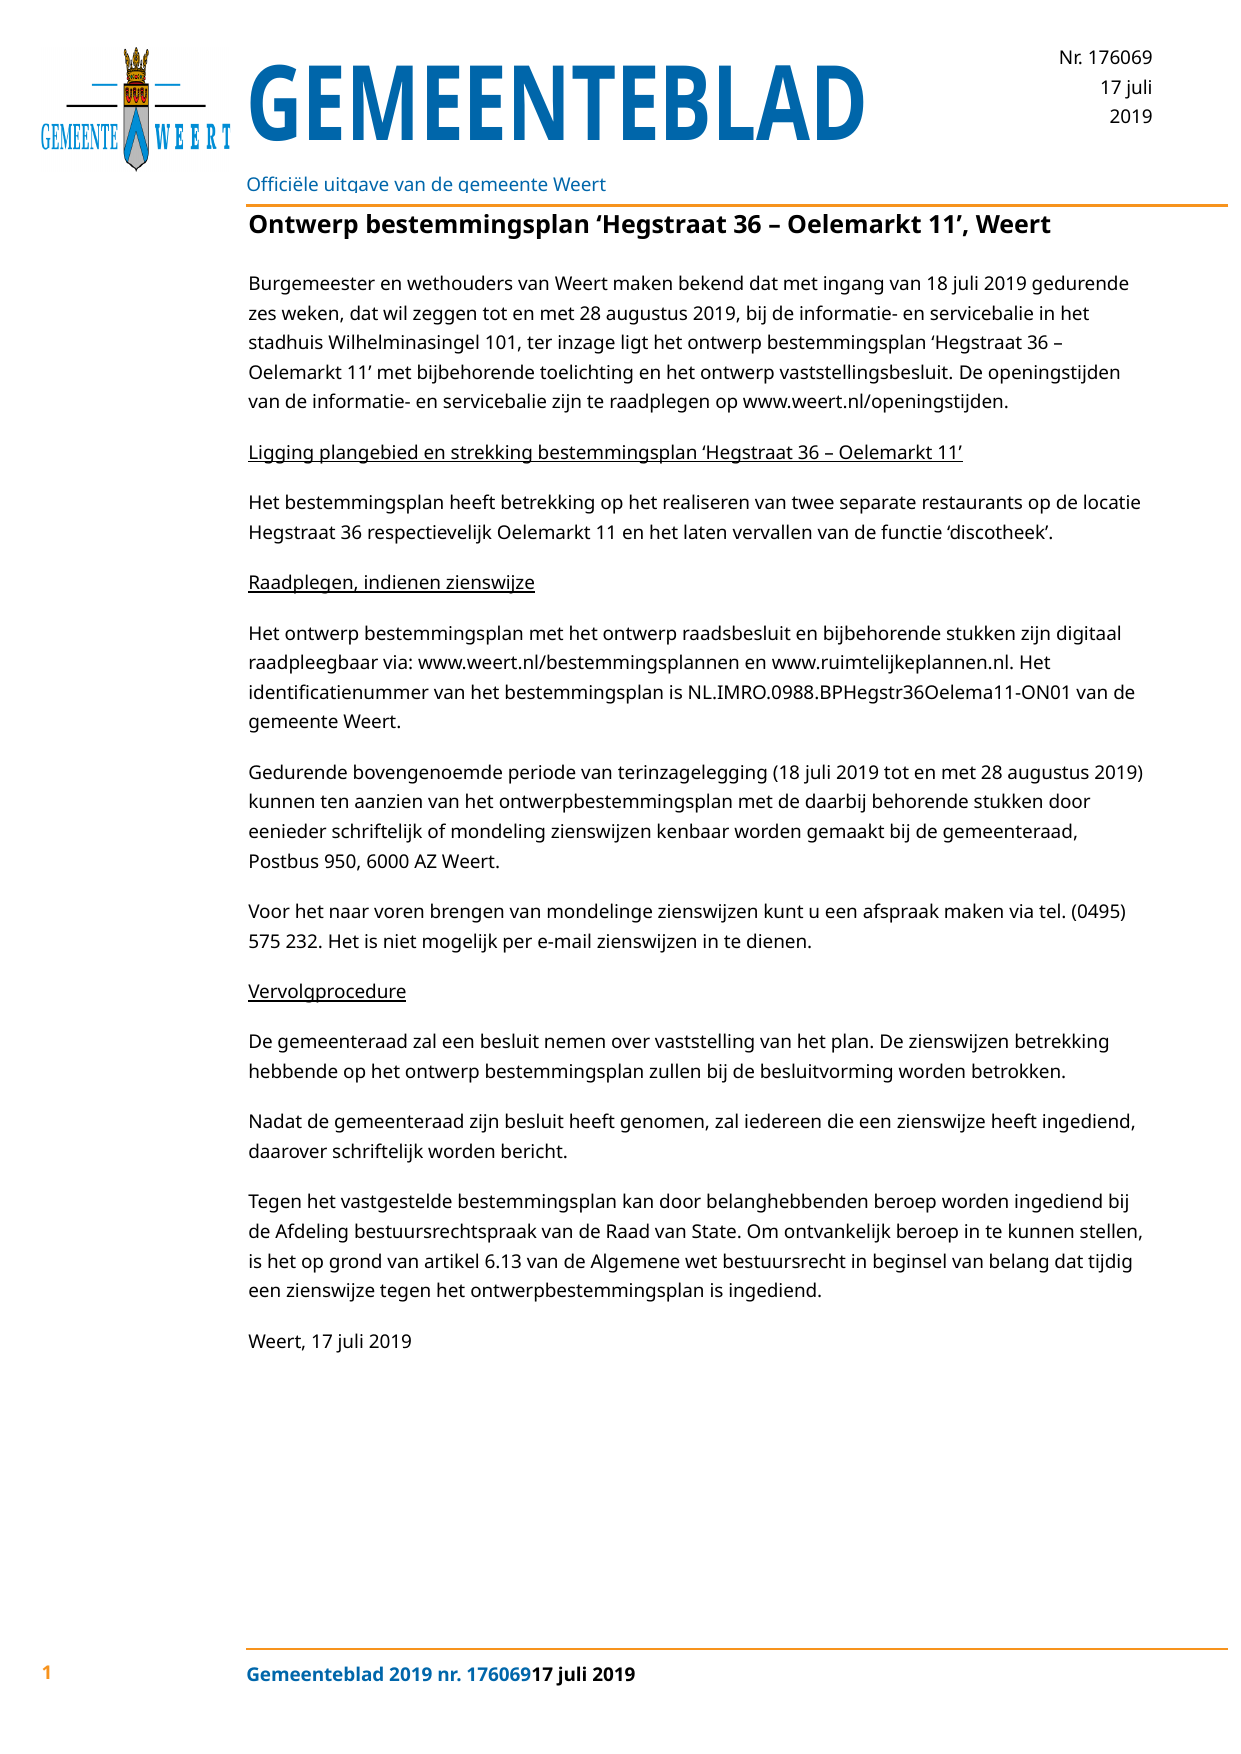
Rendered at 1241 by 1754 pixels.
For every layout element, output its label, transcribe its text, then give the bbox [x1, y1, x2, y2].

text De gemeenteraad zal een besluit nemen over vaststelling van het plan. De zienswijzen betrekking hebbende op het ontwerp bestemmingsplan zullen bij de besluitvorming worden betrokken. [248, 1029, 1152, 1084]
text Nadat de gemeenteraad zijn besluit heeft genomen, zal iedereen die een zienswijze heeft ingediend, daarover schriftelijk worden bericht. [248, 1109, 1152, 1164]
text Ontwerp bestemmingsplan ‘Hegstraat 36 – Oelemarkt 11’, Weert [248, 207, 1152, 241]
text Het ontwerp bestemmingsplan met het ontwerp raadsbesluit en bijbehorende stukken zijn digitaal raadpleegbaar via: www.weert.nl/bestemmingsplannen en www.ruimtelijkeplannen.nl. Het identificatienummer van het bestemmingsplan is NL.IMRO.0988.BPHegstr36Oelema11-ON01 van de gemeente Weert. [248, 620, 1152, 734]
text Gedurende bovengenoemde periode van terinzagelegging (18 juli 2019 tot en met 28 augustus 2019) kunnen ten aanzien van het ontwerpbestemmingsplan met de daarbij behorende stukken door eenieder schriftelijk of mondeling zienswijzen kenbaar worden gemaakt bij de gemeenteraad, Postbus 950, 6000 AZ Weert. [248, 759, 1152, 873]
text Ligging plangebied en strekking bestemmingsplan ‘Hegstraat 36 – Oelemarkt 11’ [248, 439, 1152, 465]
text Het bestemmingsplan heeft betrekking op het realiseren van twee separate restaurants op de locatie Hegstraat 36 respectievelijk Oelemarkt 11 en het laten vervallen van de functie ‘discotheek’. [248, 489, 1152, 545]
text Vervolgprocedure [248, 978, 1152, 1004]
text Voor het naar voren brengen van mondelinge zienswijzen kunt u een afspraak maken via tel. (0495) 575 232. Het is niet mogelijk per e-mail zienswijzen in te dienen. [248, 898, 1152, 953]
picture [41, 47, 231, 172]
text Raadplegen, indienen zienswijze [248, 569, 1152, 595]
text Tegen het vastgestelde bestemmingsplan kan door belanghebbenden beroep worden ingediend bij de Afdeling bestuursrechtspraak van de Raad van State. Om ontvankelijk beroep in te kunnen stellen, is het op grond van artikel 6.13 van de Algemene wet bestuursrecht in beginsel van belang dat tijdig een zienswijze tegen het ontwerpbestemmingsplan is ingediend. [248, 1189, 1152, 1303]
text Weert, 17 juli 2019 [248, 1328, 1152, 1353]
text Burgemeester en wethouders van Weert maken bekend dat met ingang van 18 juli 2019 gedurende zes weken, dat wil zeggen tot en met 28 augustus 2019, bij de informatie- en servicebalie in het stadhuis Wilhelminasingel 101, ter inzage ligt het ontwerp bestemmingsplan ‘Hegstraat 36 – Oelemarkt 11’ met bijbehorende toelichting en het ontwerp vaststellingsbesluit. De openingstijden van de informatie- en servicebalie zijn te raadplegen op www.weert.nl/openingstijden. [248, 270, 1152, 414]
